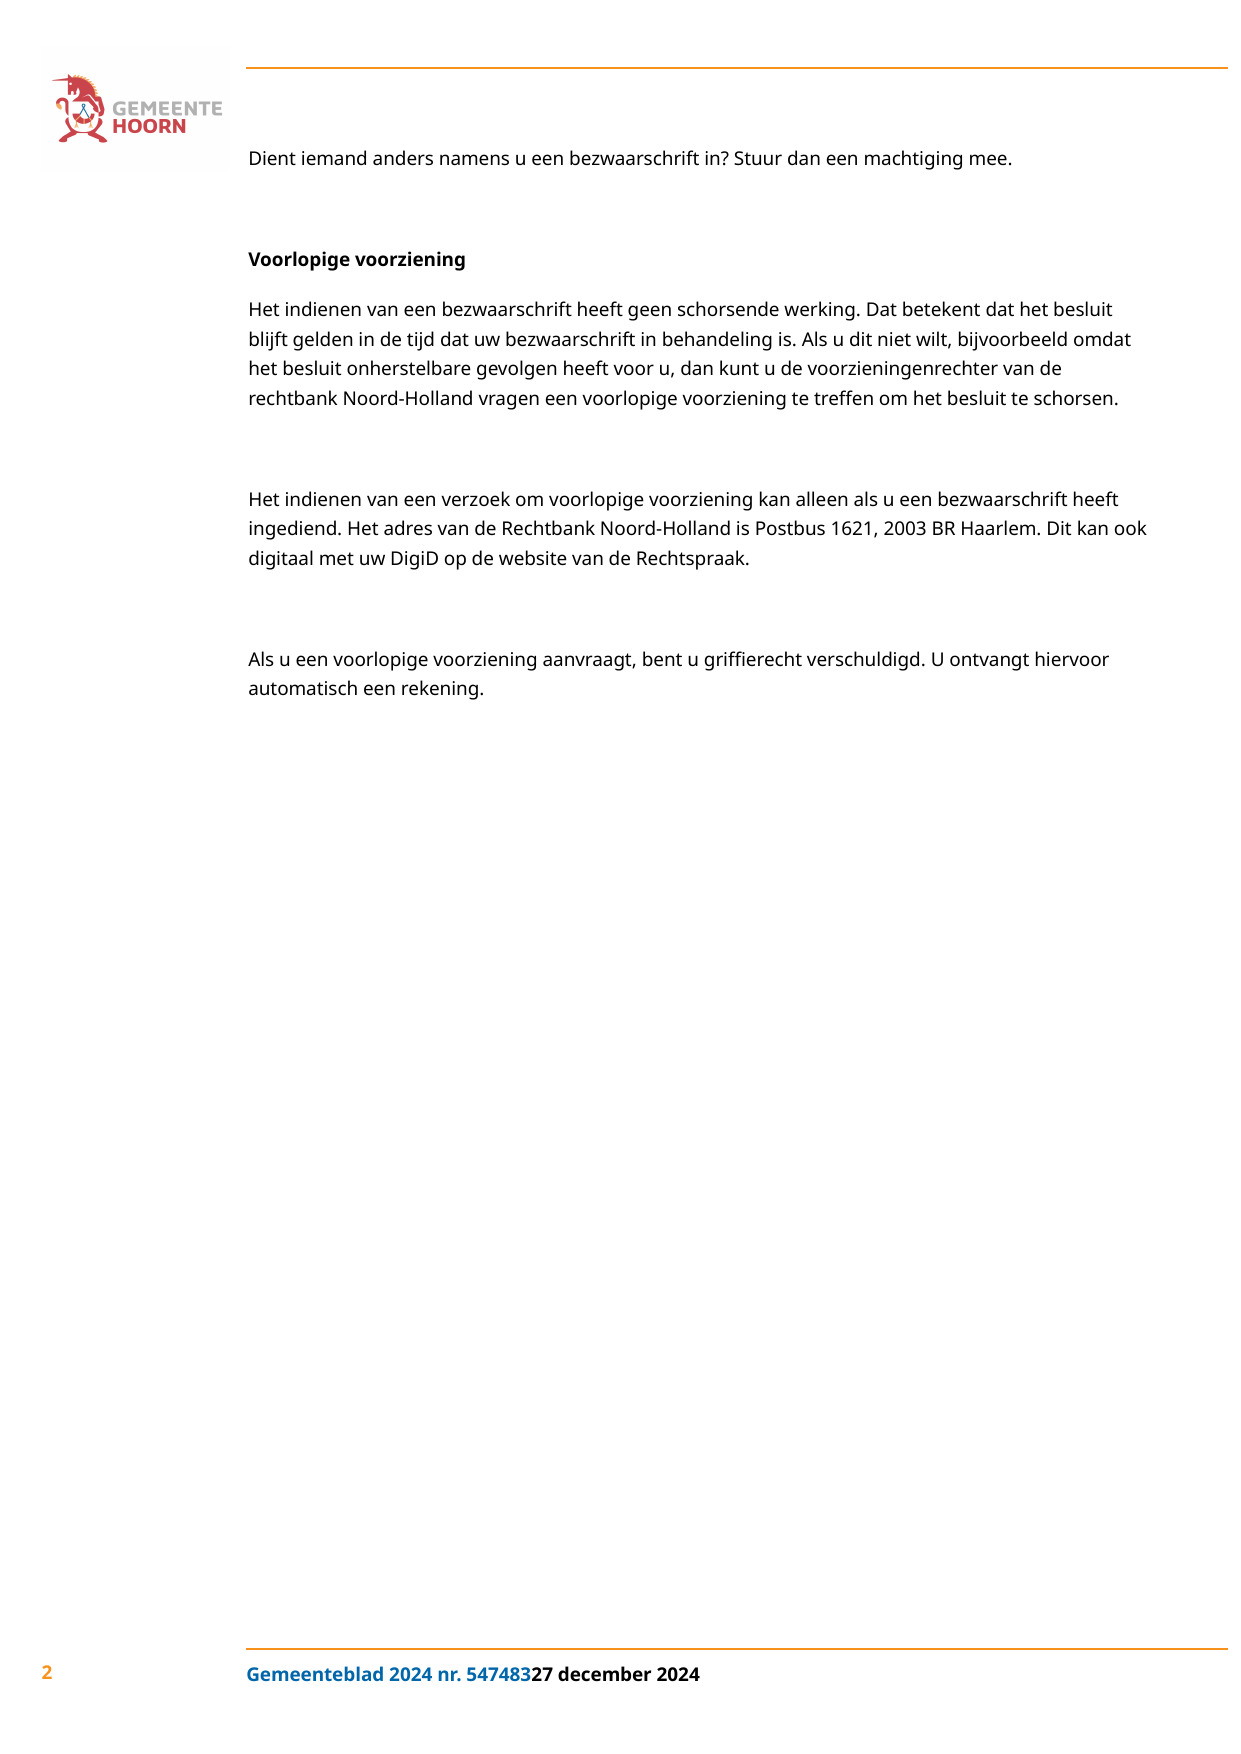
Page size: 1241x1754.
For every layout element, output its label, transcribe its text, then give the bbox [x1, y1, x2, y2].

text Voorlopige voorziening [248, 246, 1152, 272]
picture [41, 47, 231, 172]
text Het indienen van een bezwaarschrift heeft geen schorsende werking. Dat betekent dat het besluit blijft gelden in de tijd dat uw bezwaarschrift in behandeling is. Als u dit niet wilt, bijvoorbeeld omdat het besluit onherstelbare gevolgen heeft voor u, dan kunt u de voorzieningenrechter van de rechtbank Noord-Holland vragen een voorlopige voorziening te treffen om het besluit te schorsen. [248, 296, 1152, 411]
text Als u een voorlopige voorziening aanvraagt, bent u griffierecht verschuldigd. U ontvangt hiervoor automatisch een rekening. [248, 646, 1152, 701]
text Dient iemand anders namens u een bezwaarschrift in? Stuur dan een machtiging mee. [248, 145, 1152, 171]
text Het indienen van een verzoek om voorlopige voorziening kan alleen als u een bezwaarschrift heeft ingediend. Het adres van de Rechtbank Noord-Holland is Postbus 1621, 2003 BR Haarlem. Dit kan ook digitaal met uw DigiD op de website van de Rechtspraak. [248, 486, 1152, 571]
